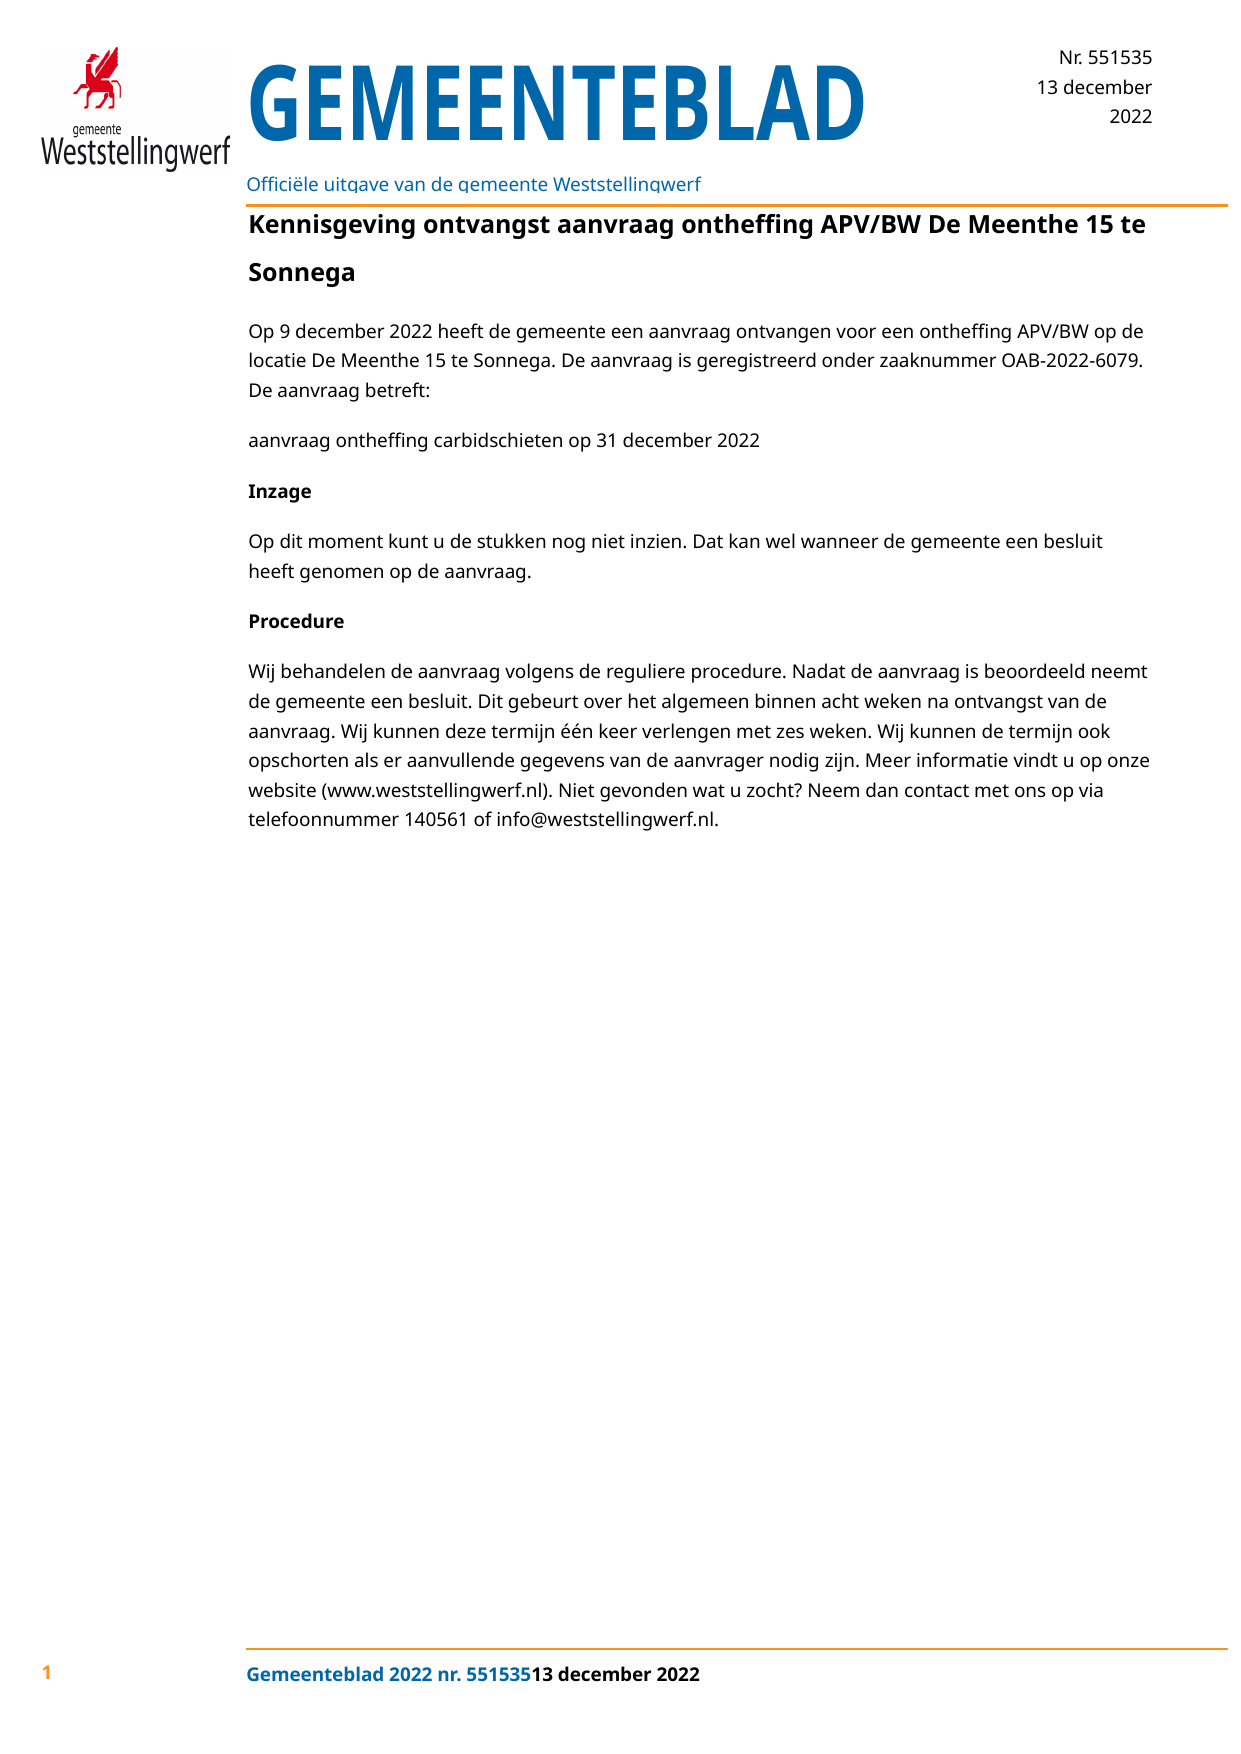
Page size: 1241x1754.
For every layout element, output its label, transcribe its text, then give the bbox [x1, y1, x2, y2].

picture [41, 47, 231, 172]
text Wij behandelen de aanvraag volgens de reguliere procedure. Nadat de aanvraag is beoordeeld neemt de gemeente een besluit. Dit gebeurt over het algemeen binnen acht weken na ontvangst van de aanvraag. Wij kunnen deze termijn één keer verlengen met zes weken. Wij kunnen de termijn ook opschorten als er aanvullende gegevens van de aanvrager nodig zijn. Meer informatie vindt u op onze website (www.weststellingwerf.nl). Niet gevonden wat u zocht? Neem dan contact met ons op via telefoonnummer 140561 of info@weststellingwerf.nl. [248, 659, 1152, 832]
text aanvraag ontheffing carbidschieten op 31 december 2022 [248, 427, 1152, 453]
text Op dit moment kunt u de stukken nog niet inzien. Dat kan wel wanneer de gemeente een besluit heeft genomen op de aanvraag. [248, 528, 1152, 584]
text Procedure [248, 608, 1152, 634]
text Kennisgeving ontvangst aanvraag ontheffing APV/BW De Meenthe 15 te Sonnega [248, 207, 1152, 288]
text Inzage [248, 478, 1152, 504]
text Op 9 december 2022 heeft de gemeente een aanvraag ontvangen voor een ontheffing APV/BW op de locatie De Meenthe 15 te Sonnega. De aanvraag is geregistreerd onder zaaknummer OAB-2022-6079. De aanvraag betreft: [248, 318, 1152, 403]
